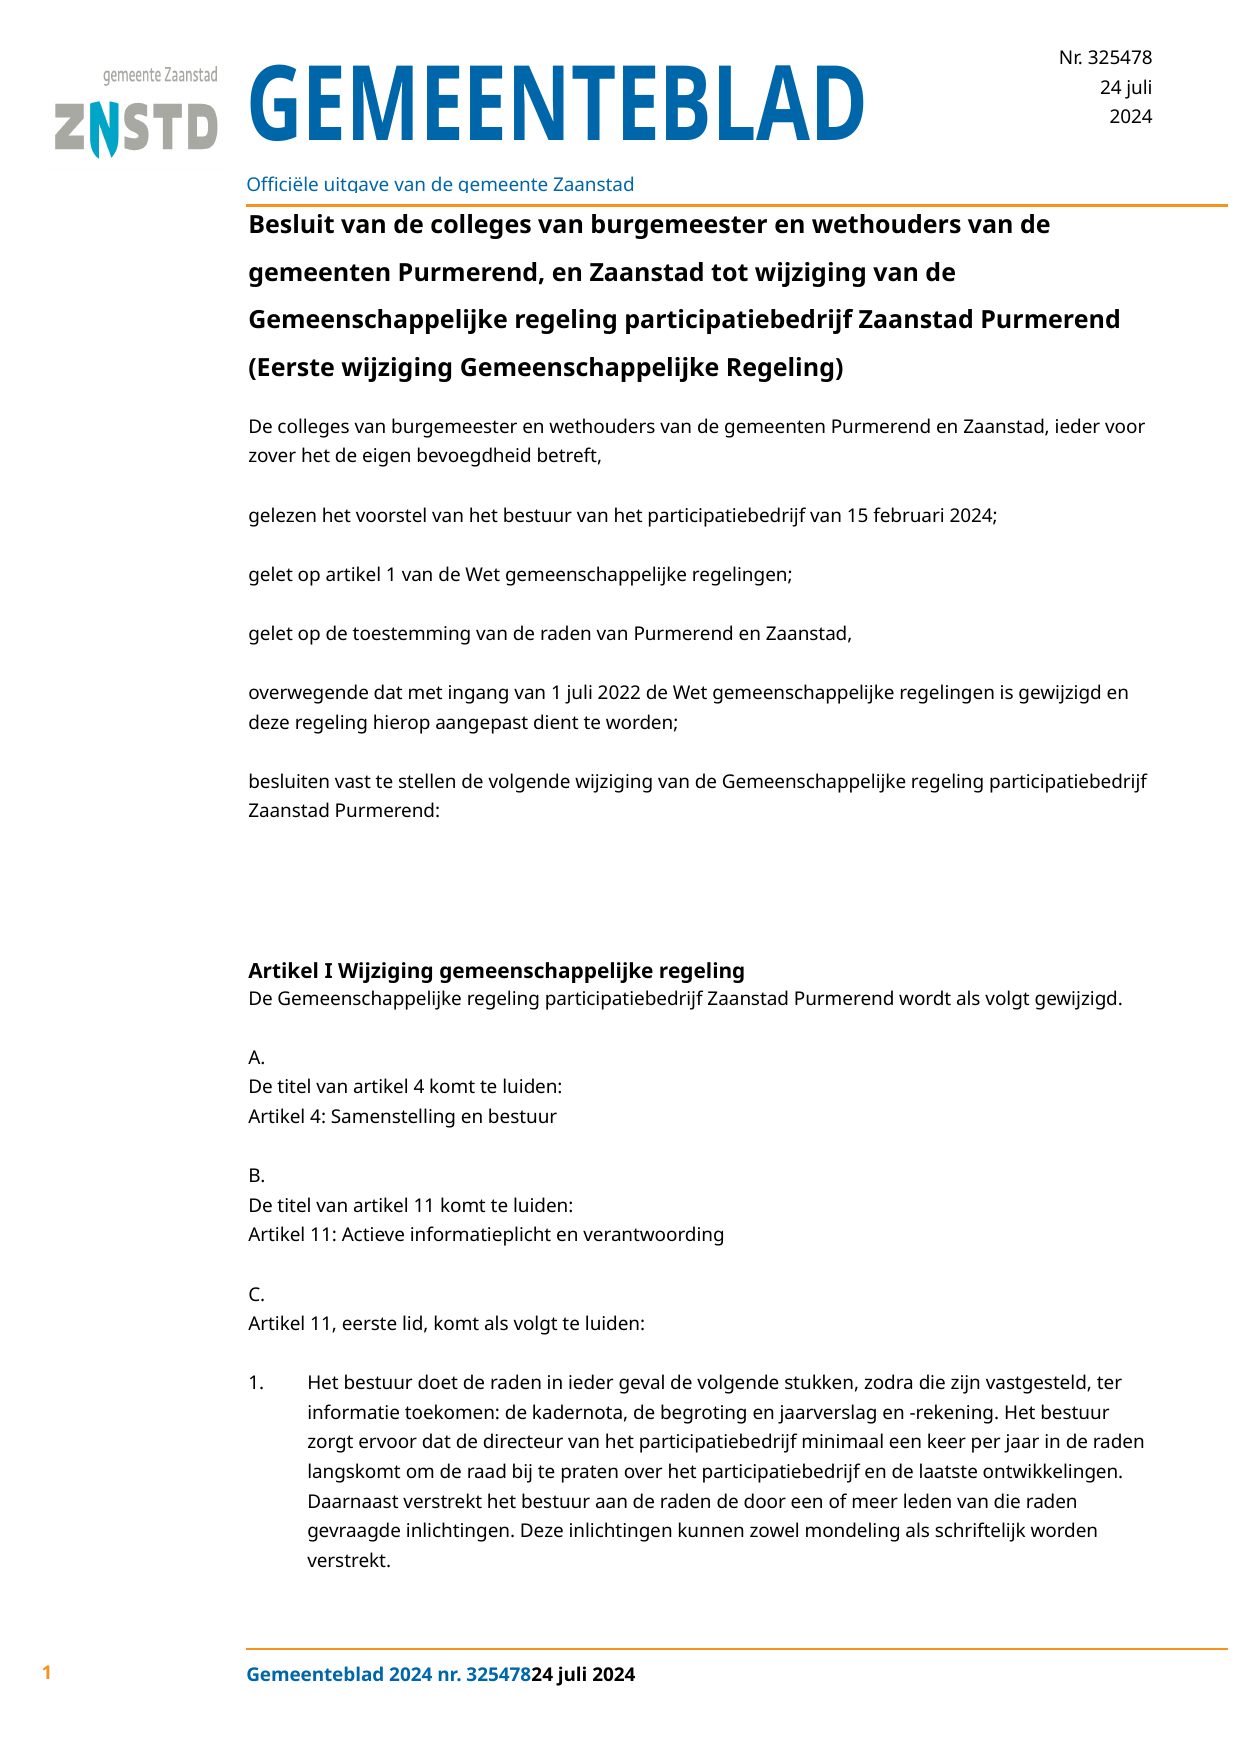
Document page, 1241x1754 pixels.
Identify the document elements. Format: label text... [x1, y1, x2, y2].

text gelezen het voorstel van het bestuur van het participatiebedrijf van 15 februari 2024; [248, 502, 1152, 528]
text B. [248, 1162, 1152, 1188]
text gelet op artikel 1 van de Wet gemeenschappelijke regelingen; [248, 561, 1152, 587]
text Artikel 11, eerste lid, komt als volgt te luiden: [248, 1310, 1152, 1336]
text Artikel 11: Actieve informatieplicht en verantwoording [248, 1222, 1152, 1247]
text De Gemeenschappelijke regeling participatiebedrijf Zaanstad Purmerend wordt als volgt gewijzigd. [248, 985, 1152, 1011]
text A. [248, 1044, 1152, 1070]
text C. [248, 1281, 1152, 1307]
text besluiten vast te stellen de volgende wijziging van de Gemeenschappelijke regeling participatiebedrijf Zaanstad Purmerend: [248, 768, 1152, 823]
picture [41, 47, 231, 172]
list Het bestuur doet de raden in ieder geval de volgende stukken, zodra die zijn vastgesteld, ter informatie toekomen: de kadernota, de begroting en jaarverslag en -rekening. Het bestuur zorgt ervoor dat de directeur van het participatiebedrijf minimaal een keer per jaar in de raden langskomt om de raad bij te praten over het participatiebedrijf en de laatste ontwikkelingen. Daarnaast verstrekt het bestuur aan de raden de door een of meer leden van die raden gevraagde inlichtingen. Deze inlichtingen kunnen zowel mondeling als schriftelijk worden verstrekt. [248, 1369, 1152, 1573]
text overwegende dat met ingang van 1 juli 2022 de Wet gemeenschappelijke regelingen is gewijzigd en deze regeling hierop aangepast dient te worden; [248, 679, 1152, 735]
text Besluit van de colleges van burgemeester en wethouders van de gemeenten Purmerend, en Zaanstad tot wijziging van de Gemeenschappelijke regeling participatiebedrijf Zaanstad Purmerend (Eerste wijziging Gemeenschappelijke Regeling) [248, 207, 1152, 384]
text De titel van artikel 4 komt te luiden: [248, 1074, 1152, 1099]
text Artikel I Wijziging gemeenschappelijke regeling [248, 957, 1152, 985]
text Artikel 4: Samenstelling en bestuur [248, 1103, 1152, 1129]
text De titel van artikel 11 komt te luiden: [248, 1192, 1152, 1218]
text De colleges van burgemeester en wethouders van de gemeenten Purmerend en Zaanstad, ieder voor zover het de eigen bevoegdheid betreft, [248, 413, 1152, 468]
text gelet op de toestemming van de raden van Purmerend en Zaanstad, [248, 620, 1152, 646]
